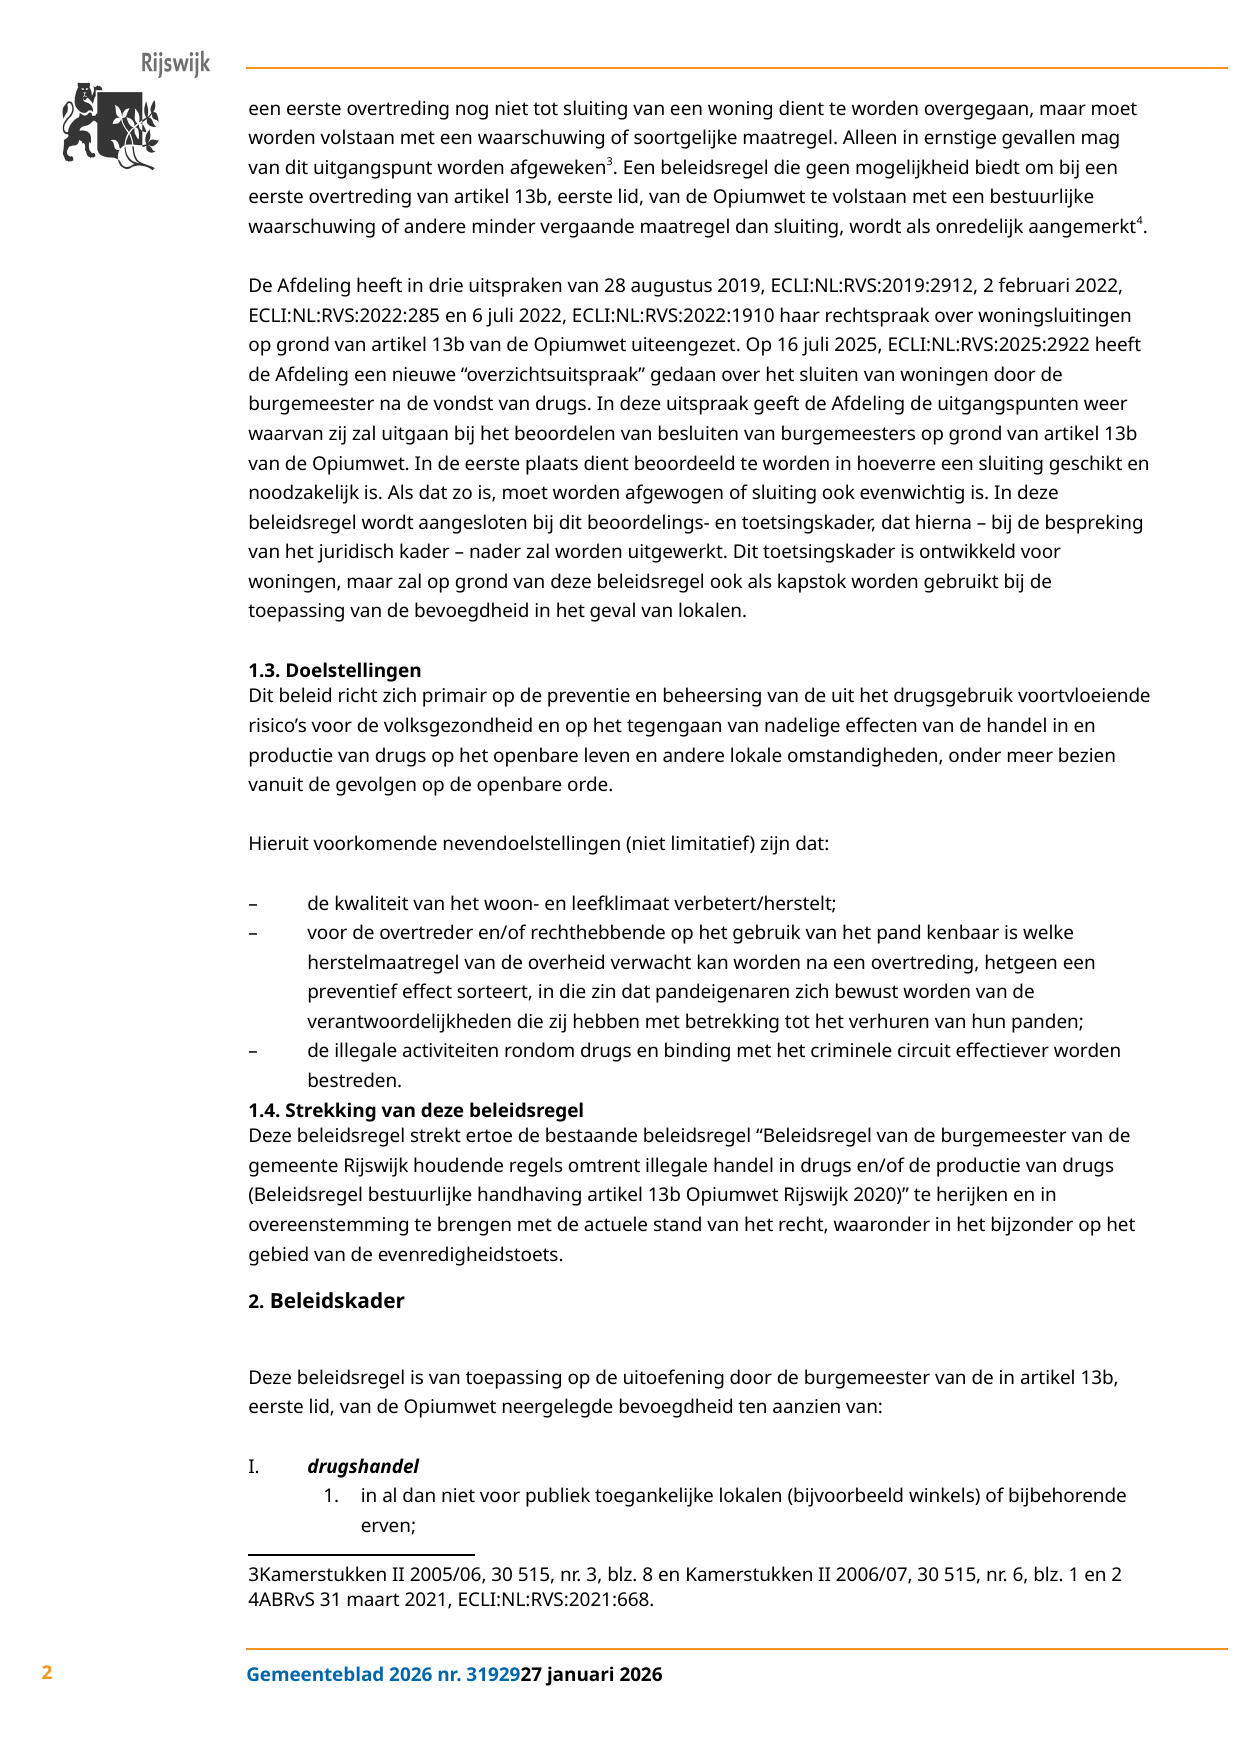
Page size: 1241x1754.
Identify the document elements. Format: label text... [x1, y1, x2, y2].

text Deze beleidsregel strekt ertoe de bestaande beleidsregel “Beleidsregel van de burgemeester van de gemeente Rijswijk houdende regels omtrent illegale handel in drugs en/of de productie van drugs (Beleidsregel bestuurlijke handhaving artikel 13b Opiumwet Rijswijk 2020)” te herijken en in overeenstemming te brengen met de actuele stand van het recht, waaronder in het bijzonder op het gebied van de evenredigheidstoets. [248, 1122, 1152, 1267]
text Dit beleid richt zich primair op de preventie en beheersing van de uit het drugsgebruik voortvloeiende risico’s voor de volksgezondheid en op het tegengaan van nadelige effecten van de handel in en productie van drugs op het openbare leven en andere lokale omstandigheden, onder meer bezien vanuit de gevolgen op de openbare orde. [248, 683, 1152, 797]
text 1.4. Strekking van deze beleidsregel [248, 1097, 1152, 1122]
text De Afdeling heeft in drie uitspraken van 28 augustus 2019, ECLI:NL:RVS:2019:2912, 2 februari 2022, ECLI:NL:RVS:2022:285 en 6 juli 2022, ECLI:NL:RVS:2022:1910 haar rechtspraak over woningsluitingen op grond van artikel 13b van de Opiumwet uiteengezet. Op 16 juli 2025, ECLI:NL:RVS:2025:2922 heeft de Afdeling een nieuwe “overzichtsuitspraak” gedaan over het sluiten van woningen door de burgemeester na de vondst van drugs. In deze uitspraak geeft de Afdeling de uitgangspunten weer waarvan zij zal uitgaan bij het beoordelen van besluiten van burgemeesters op grond van artikel 13b van de Opiumwet. In de eerste plaats dient beoordeeld te worden in hoeverre een sluiting geschikt en noodzakelijk is. Als dat zo is, moet worden afgewogen of sluiting ook evenwichtig is. In deze beleidsregel wordt aangesloten bij dit beoordelings- en toetsingskader, dat hierna – bij de bespreking van het juridisch kader – nader zal worden uitgewerkt. Dit toetsingskader is ontwikkeld voor woningen, maar zal op grond van deze beleidsregel ook als kapstok worden gebruikt bij de toepassing van de bevoegdheid in het geval van lokalen. [248, 272, 1152, 623]
list drugshandel [248, 1453, 1152, 1479]
text ABRvS 31 maart 2021, ECLI:NL:RVS:2021:668. [248, 1586, 1152, 1612]
list de illegale activiteiten rondom drugs en binding met het criminele circuit effectiever worden bestreden. [248, 1038, 1152, 1093]
list in al dan niet voor publiek toegankelijke lokalen (bijvoorbeeld winkels) of bijbehorende erven; [323, 1482, 1152, 1538]
list voor de overtreder en/of rechthebbende op het gebruik van het pand kenbaar is welke herstelmaatregel van de overheid verwacht kan worden na een overtreding, hetgeen een preventief effect sorteert, in die zin dat pandeigenaren zich bewust worden van de verantwoordelijkheden die zij hebben met betrekking tot het verhuren van hun panden; [248, 919, 1152, 1034]
list de kwaliteit van het woon- en leefklimaat verbetert/herstelt; [248, 890, 1152, 915]
text een eerste overtreding nog niet tot sluiting van een woning dient te worden overgegaan, maar moet worden volstaan met een waarschuwing of soortgelijke maatregel. Alleen in ernstige gevallen mag van dit uitgangspunt worden afgeweken. Een beleidsregel die geen mogelijkheid biedt om bij een eerste overtreding van artikel 13b, eerste lid, van de Opiumwet te volstaan met een bestuurlijke waarschuwing of andere minder vergaande maatregel dan sluiting, wordt als onredelijk aangemerkt. [248, 95, 1152, 239]
text 1.3. Doelstellingen [248, 657, 1152, 683]
text Deze beleidsregel is van toepassing op de uitoefening door de burgemeester van de in artikel 13b, eerste lid, van de Opiumwet neergelegde bevoegdheid ten aanzien van: [248, 1364, 1152, 1419]
text Kamerstukken II 2005/06, 30 515, nr. 3, blz. 8 en Kamerstukken II 2006/07, 30 515, nr. 6, blz. 1 en 2 [248, 1561, 1152, 1586]
text Hieruit voorkomende nevendoelstellingen (niet limitatief) zijn dat: [248, 831, 1152, 856]
picture [41, 47, 231, 172]
text 2. Beleidskader [248, 1286, 1152, 1315]
